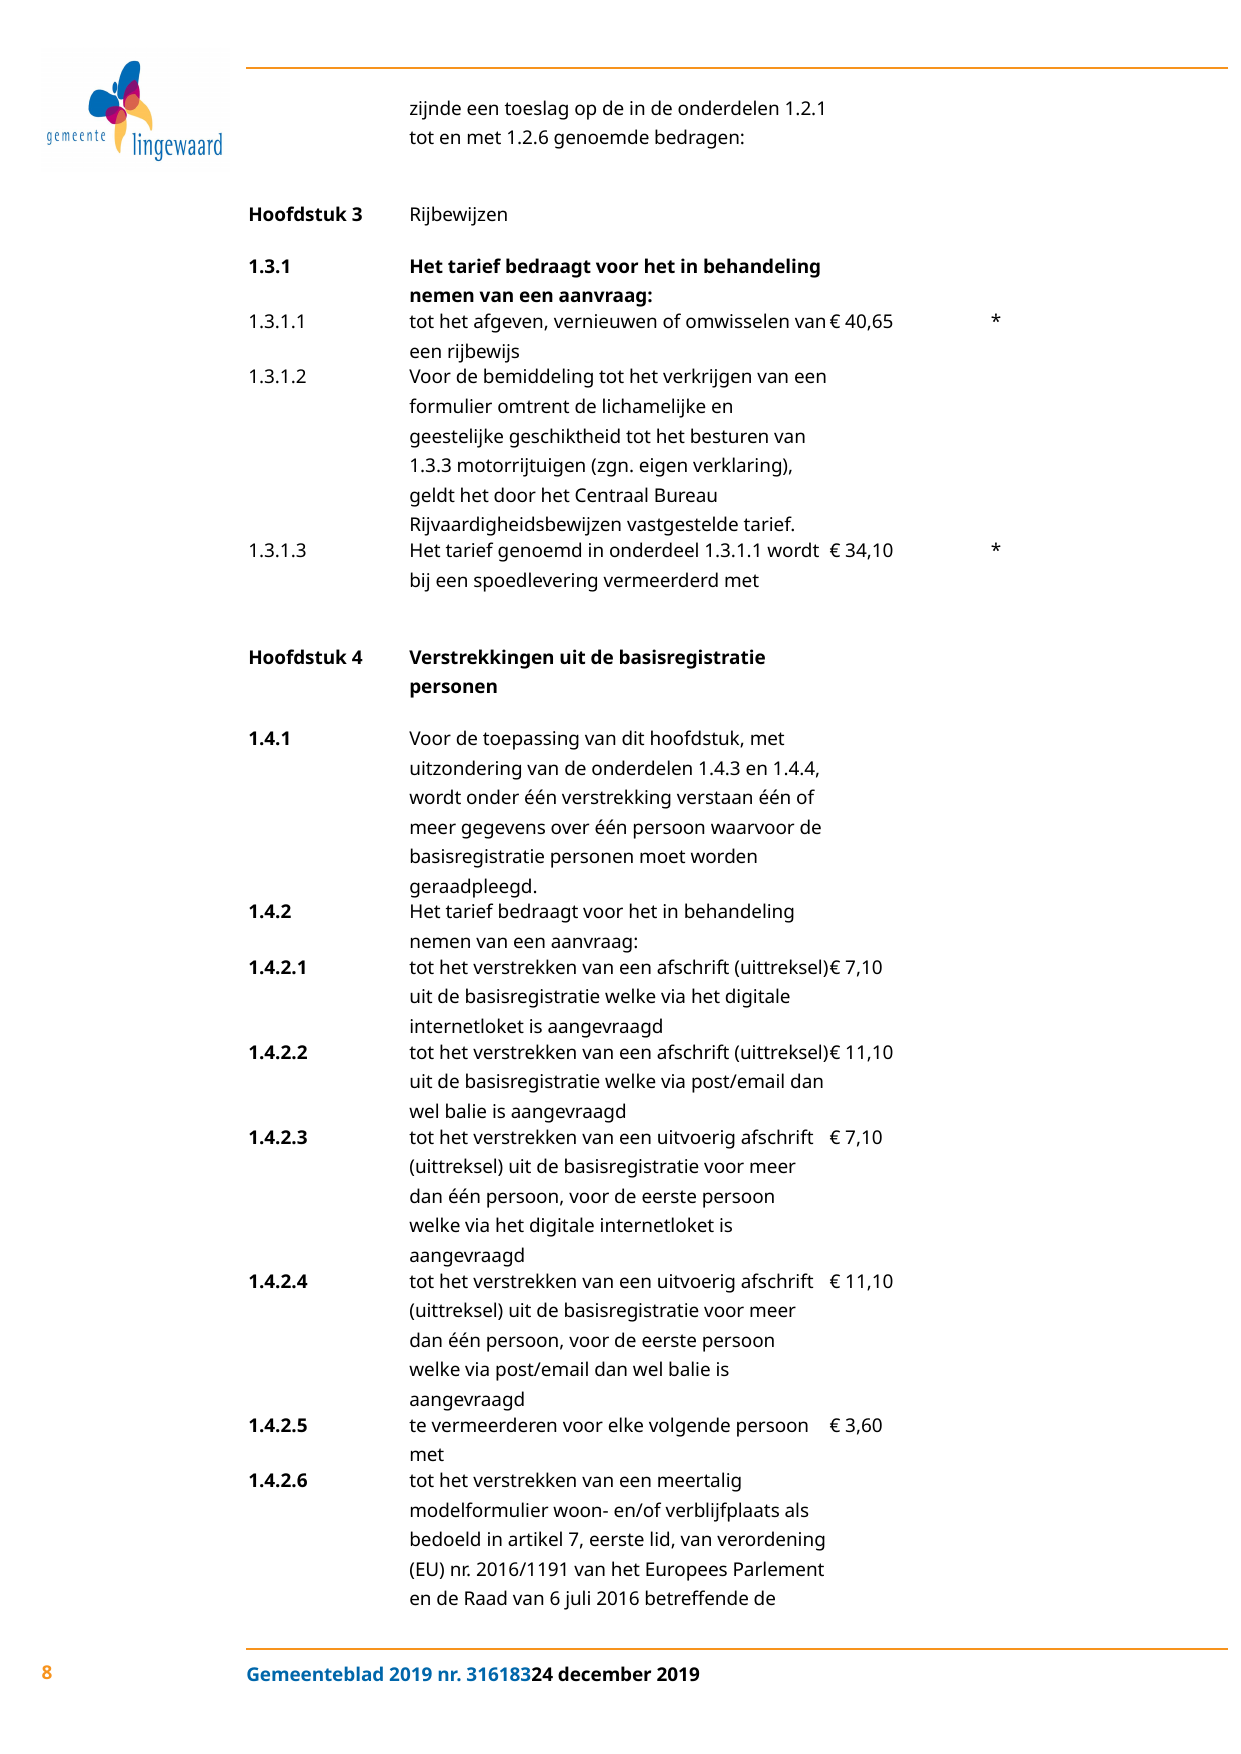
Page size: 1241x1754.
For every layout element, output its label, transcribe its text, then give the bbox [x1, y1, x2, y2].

table_cell Voor de toepassing van dit hoofdstuk, met uitzondering van de onderdelen 1.4.3 en 1.4.4, wordt onder één verstrekking verstaan één of meer gegevens over één persoon waarvoor de basisregistratie personen moet worden geraadpleegd. [409, 725, 829, 899]
table_cell [991, 618, 1152, 644]
table_cell [409, 227, 829, 253]
table_cell [829, 1467, 991, 1611]
table_cell [409, 150, 829, 176]
table_cell € 11,10 [829, 1039, 991, 1124]
table_cell [829, 95, 991, 150]
table_cell 1.3.1.1 [248, 308, 409, 364]
table_cell [409, 593, 829, 618]
table_cell Verstrekkingen uit de basisregistratie personen [409, 644, 829, 699]
table_cell [829, 202, 991, 227]
table_cell * [991, 537, 1152, 593]
picture [41, 47, 231, 172]
table_cell 1.3.1.2 [248, 364, 409, 537]
table_cell tot het verstrekken van een uitvoerig afschrift (uittreksel) uit de basisregistratie voor meer dan één persoon, voor de eerste persoon welke via het digitale internetloket is aangevraagd [409, 1124, 829, 1268]
table_cell [409, 176, 829, 202]
table_cell [991, 899, 1152, 954]
table_cell [991, 202, 1152, 227]
table_cell [829, 644, 991, 699]
table_cell [991, 253, 1152, 308]
table_cell tot het verstrekken van een afschrift (uittreksel) uit de basisregistratie welke via het digitale internetloket is aangevraagd [409, 954, 829, 1039]
table_cell 1.4.2 [248, 899, 409, 954]
table_cell [829, 899, 991, 954]
table_cell [991, 176, 1152, 202]
table_cell [991, 644, 1152, 699]
table_cell [829, 593, 991, 618]
table_cell Voor de bemiddeling tot het verkrijgen van een formulier omtrent de lichamelijke en geestelijke geschiktheid tot het besturen van 1.3.3 motorrijtuigen (zgn. eigen verklaring), geldt het door het Centraal Bureau Rijvaardigheidsbewijzen vastgestelde tarief. [409, 364, 829, 537]
table_cell [991, 150, 1152, 176]
table_cell [248, 593, 409, 618]
table_cell [991, 1412, 1152, 1467]
table_cell 1.4.2.6 [248, 1467, 409, 1611]
table_cell € 11,10 [829, 1268, 991, 1412]
table_cell 1.4.1 [248, 725, 409, 899]
table_cell tot het verstrekken van een meertalig modelformulier woon- en/of verblijfplaats als bedoeld in artikel 7, eerste lid, van verordening (EU) nr. 2016/1191 van het Europees Parlement en de Raad van 6 juli 2016 betreffende de [409, 1467, 829, 1611]
table_cell [991, 227, 1152, 253]
table_cell [991, 1039, 1152, 1124]
table_cell 1.4.2.5 [248, 1412, 409, 1467]
table_cell [248, 176, 409, 202]
table_cell [248, 699, 409, 725]
table_cell Hoofdstuk 4 [248, 644, 409, 699]
table_cell € 7,10 [829, 954, 991, 1039]
table_cell tot het verstrekken van een uitvoerig afschrift (uittreksel) uit de basisregistratie voor meer dan één persoon, voor de eerste persoon welke via post/email dan wel balie is aangevraagd [409, 1268, 829, 1412]
table_cell * [991, 308, 1152, 364]
table_cell [829, 618, 991, 644]
table_cell tot het verstrekken van een afschrift (uittreksel) uit de basisregistratie welke via post/email dan wel balie is aangevraagd [409, 1039, 829, 1124]
table_cell [829, 176, 991, 202]
table_cell [991, 364, 1152, 537]
table_cell 1.3.1.3 [248, 537, 409, 593]
table_cell [991, 1124, 1152, 1268]
table_cell [248, 150, 409, 176]
table_cell zijnde een toeslag op de in de onderdelen 1.2.1 tot en met 1.2.6 genoemde bedragen: [409, 95, 829, 150]
table_cell 1.4.2.3 [248, 1124, 409, 1268]
table_cell [991, 1268, 1152, 1412]
table_cell 1.4.2.2 [248, 1039, 409, 1124]
table_cell Het tarief bedraagt voor het in behandeling nemen van een aanvraag: [409, 253, 829, 308]
table_cell [829, 150, 991, 176]
table_cell [829, 253, 991, 308]
table_cell € 40,65 [829, 308, 991, 364]
table_cell te vermeerderen voor elke volgende persoon met [409, 1412, 829, 1467]
table_cell [991, 95, 1152, 150]
table_cell [991, 699, 1152, 725]
table_cell € 7,10 [829, 1124, 991, 1268]
table_cell [991, 593, 1152, 618]
table_cell € 34,10 [829, 537, 991, 593]
table_cell [829, 699, 991, 725]
table_cell [248, 227, 409, 253]
table_cell Het tarief bedraagt voor het in behandeling nemen van een aanvraag: [409, 899, 829, 954]
table_cell [829, 364, 991, 537]
table_cell [829, 227, 991, 253]
table_cell [409, 699, 829, 725]
table_cell [409, 618, 829, 644]
table_cell € 3,60 [829, 1412, 991, 1467]
table_cell [829, 725, 991, 899]
table_cell 1.3.1 [248, 253, 409, 308]
table_cell 1.4.2.4 [248, 1268, 409, 1412]
table_cell Rijbewijzen [409, 202, 829, 227]
table_cell [991, 954, 1152, 1039]
table_cell [991, 725, 1152, 899]
table_cell Het tarief genoemd in onderdeel 1.3.1.1 wordt bij een spoedlevering vermeerderd met [409, 537, 829, 593]
table_cell [248, 95, 409, 150]
table_cell 1.4.2.1 [248, 954, 409, 1039]
table_cell [248, 618, 409, 644]
table_cell [991, 1467, 1152, 1611]
table_cell Hoofdstuk 3 [248, 202, 409, 227]
table_cell tot het afgeven, vernieuwen of omwisselen van een rijbewijs [409, 308, 829, 364]
